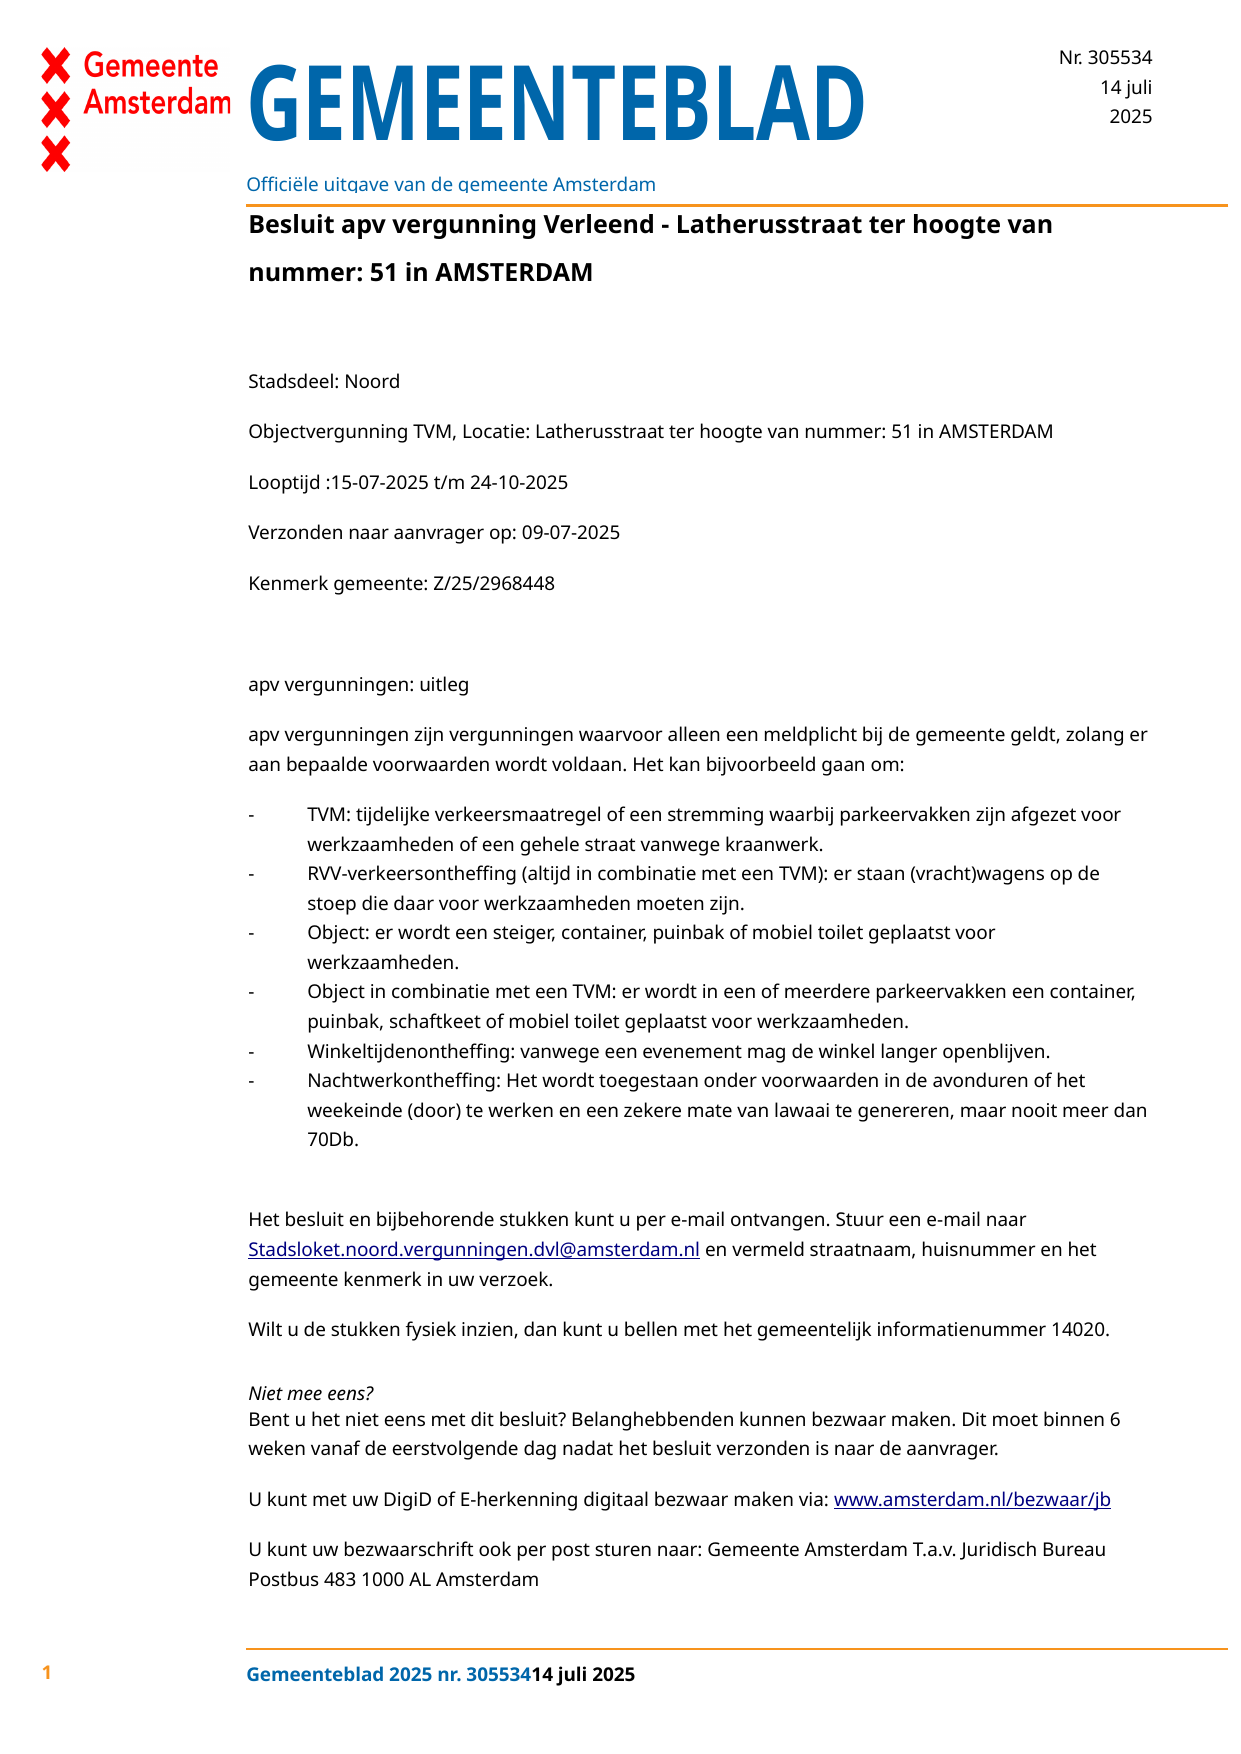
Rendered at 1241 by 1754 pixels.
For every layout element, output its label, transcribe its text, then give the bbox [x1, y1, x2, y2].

text Kenmerk gemeente: Z/25/2968448 [248, 570, 1152, 596]
list Nachtwerkontheffing: Het wordt toegestaan onder voorwaarden in de avonduren of het weekeinde (door) te werken en een zekere mate van lawaai te genereren, maar nooit meer dan 70Db. [248, 1067, 1152, 1152]
text Objectvergunning TVM, Locatie: Latherusstraat ter hoogte van nummer: 51 in AMSTERDAM [248, 419, 1152, 444]
text apv vergunningen: uitleg [248, 671, 1152, 697]
text Bent u het niet eens met dit besluit? Belanghebbenden kunnen bezwaar maken. Dit moet binnen 6 weken vanaf de eerstvolgende dag nadat het besluit verzonden is naar de aanvrager. [248, 1406, 1152, 1461]
text Niet mee eens? [248, 1380, 1152, 1406]
text Looptijd :15-07-2025 t/m 24-10-2025 [248, 469, 1152, 495]
text apv vergunningen zijn vergunningen waarvoor alleen een meldplicht bij de gemeente geldt, zolang er aan bepaalde voorwaarden wordt voldaan. Het kan bijvoorbeeld gaan om: [248, 721, 1152, 777]
list RVV-verkeersontheffing (altijd in combinatie met een TVM): er staan (vracht)wagens op de stoep die daar voor werkzaamheden moeten zijn. [248, 860, 1152, 916]
text Besluit apv vergunning Verleend - Latherusstraat ter hoogte van nummer: 51 in AMSTERDAM [248, 207, 1152, 288]
list Winkeltijdenontheffing: vanwege een evenement mag de winkel langer openblijven. [248, 1038, 1152, 1064]
list TVM: tijdelijke verkeersmaatregel of een stremming waarbij parkeervakken zijn afgezet voor werkzaamheden of een gehele straat vanwege kraanwerk. [248, 801, 1152, 857]
text Verzonden naar aanvrager op: 09-07-2025 [248, 519, 1152, 545]
text U kunt uw bezwaarschrift ook per post sturen naar: Gemeente Amsterdam T.a.v. Juridisch Bureau Postbus 483 1000 AL Amsterdam [248, 1536, 1152, 1592]
text Het besluit en bijbehorende stukken kunt u per e-mail ontvangen. Stuur een e-mail naar Stadsloket.noord.vergunningen.dvl@amsterdam.nl en vermeld straatnaam, huisnummer en het gemeente kenmerk in uw verzoek. [248, 1207, 1152, 1292]
list Object in combinatie met een TVM: er wordt in een of meerdere parkeervakken een container, puinbak, schaftkeet of mobiel toilet geplaatst voor werkzaamheden. [248, 979, 1152, 1034]
text U kunt met uw DigiD of E-herkenning digitaal bezwaar maken via: www.amsterdam.nl/bezwaar/jb [248, 1486, 1152, 1512]
picture [41, 47, 231, 172]
text Wilt u de stukken fysiek inzien, dan kunt u bellen met het gemeentelijk informatienummer 14020. [248, 1316, 1152, 1342]
text Stadsdeel: Noord [248, 368, 1152, 394]
list Object: er wordt een steiger, container, puinbak of mobiel toilet geplaatst voor werkzaamheden. [248, 919, 1152, 975]
